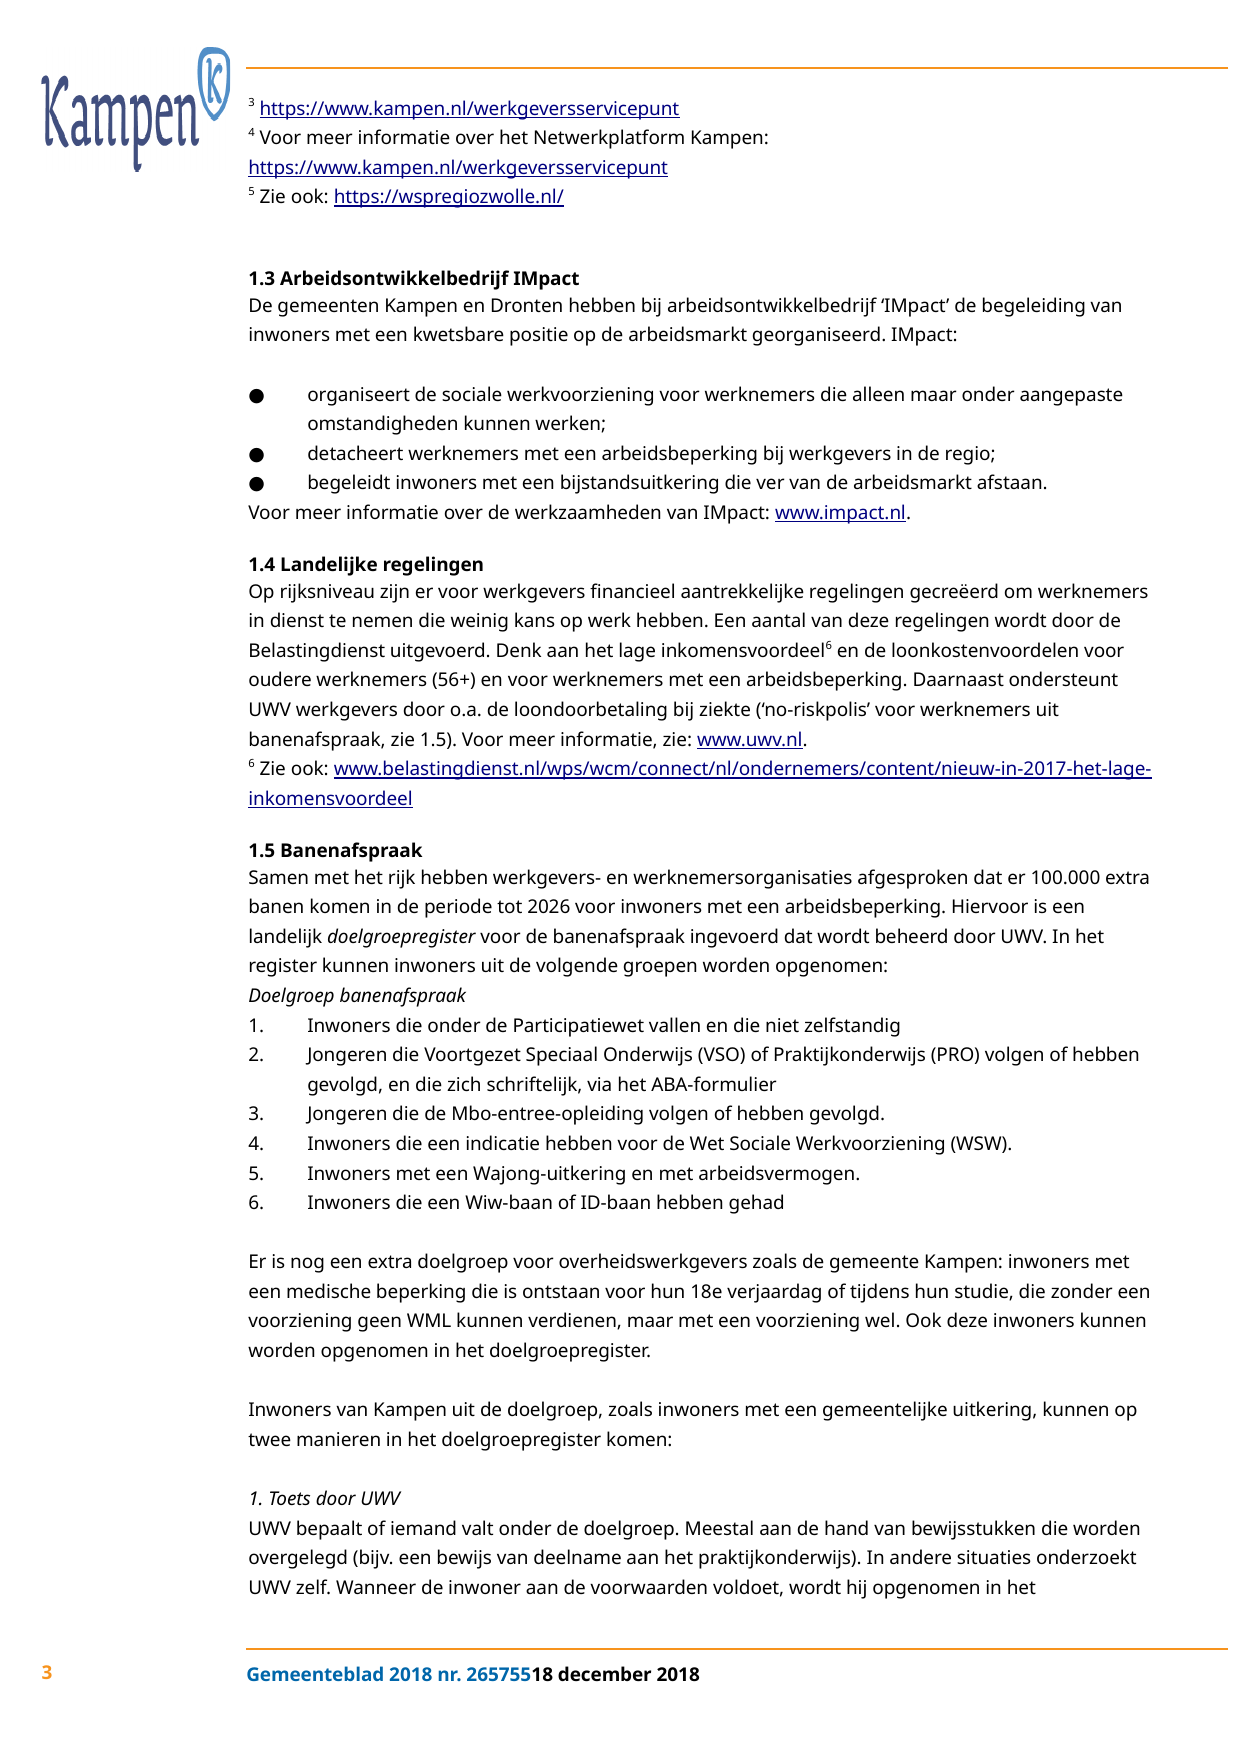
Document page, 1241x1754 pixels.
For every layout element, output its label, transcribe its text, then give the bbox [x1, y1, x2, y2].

text 1.4 Landelijke regelingen [248, 549, 1152, 578]
text Samen met het rijk hebben werkgevers- en werknemersorganisaties afgesproken dat er 100.000 extra banen komen in de periode tot 2026 voor inwoners met een arbeidsbeperking. Hiervoor is een landelijk doelgroepregister voor de banenafspraak ingevoerd dat wordt beheerd door UWV. In het register kunnen inwoners uit de volgende groepen worden opgenomen: [248, 864, 1152, 978]
text 1.3 Arbeidsontwikkelbedrijf IMpact [248, 263, 1152, 292]
text De gemeenten Kampen en Dronten hebben bij arbeidsontwikkelbedrijf ‘IMpact’ de begeleiding van inwoners met een kwetsbare positie op de arbeidsmarkt georganiseerd. IMpact: [248, 292, 1152, 347]
text Voor meer informatie over de werkzaamheden van IMpact: www.impact.nl. [248, 499, 1152, 525]
text 1.5 Banenafspraak [248, 835, 1152, 864]
list Inwoners die onder de Participatiewet vallen en die niet zelfstandig [248, 1012, 1152, 1037]
text 1. Toets door UWV [248, 1485, 1152, 1511]
list Inwoners die een Wiw-baan of ID-baan hebben gehad [248, 1189, 1152, 1215]
list Inwoners die een indicatie hebben voor de Wet Sociale Werkvoorziening (WSW). [248, 1130, 1152, 1156]
list Jongeren die de Mbo-entree-opleiding volgen of hebben gevolgd. [248, 1101, 1152, 1126]
text 3 https://www.kampen.nl/werkgeversservicepunt [248, 95, 1152, 121]
list begeleidt inwoners met een bijstandsuitkering die ver van de arbeidsmarkt afstaan. [248, 469, 1152, 495]
picture [41, 47, 231, 172]
text 4 Voor meer informatie over het Netwerkplatform Kampen: https://www.kampen.nl/werkgeversservicepunt [248, 124, 1152, 180]
text Inwoners van Kampen uit de doelgroep, zoals inwoners met een gemeentelijke uitkering, kunnen op twee manieren in het doelgroepregister komen: [248, 1396, 1152, 1452]
text UWV bepaalt of iemand valt onder de doelgroep. Meestal aan de hand van bewijsstukken die worden overgelegd (bijv. een bewijs van deelname aan het praktijkonderwijs). In andere situaties onderzoekt UWV zelf. Wanneer de inwoner aan de voorwaarden voldoet, wordt hij opgenomen in het [248, 1515, 1152, 1599]
text Doelgroep banenafspraak [248, 982, 1152, 1008]
text 5 Zie ook: https://wspregiozwolle.nl/ [248, 183, 1152, 209]
list detacheert werknemers met een arbeidsbeperking bij werkgevers in de regio; [248, 440, 1152, 466]
text 6 Zie ook: www.belastingdienst.nl/wps/wcm/connect/nl/ondernemers/content/nieuw-in-2017-het-lage-inkomensvoordeel [248, 755, 1152, 811]
text Er is nog een extra doelgroep voor overheidswerkgevers zoals de gemeente Kampen: inwoners met een medische beperking die is ontstaan voor hun 18e verjaardag of tijdens hun studie, die zonder een voorziening geen WML kunnen verdienen, maar met een voorziening wel. Ook deze inwoners kunnen worden opgenomen in het doelgroepregister. [248, 1248, 1152, 1363]
list organiseert de sociale werkvoorziening voor werknemers die alleen maar onder aangepaste omstandigheden kunnen werken; [248, 381, 1152, 436]
text Op rijksniveau zijn er voor werkgevers financieel aantrekkelijke regelingen gecreëerd om werknemers in dienst te nemen die weinig kans op werk hebben. Een aantal van deze regelingen wordt door de Belastingdienst uitgevoerd. Denk aan het lage inkomensvoordeel6 en de loonkostenvoordelen voor oudere werknemers (56+) en voor werknemers met een arbeidsbeperking. Daarnaast ondersteunt UWV werkgevers door o.a. de loondoorbetaling bij ziekte (‘no-riskpolis’ voor werknemers uit banenafspraak, zie 1.5). Voor meer informatie, zie: www.uwv.nl. [248, 578, 1152, 752]
list Inwoners met een Wajong-uitkering en met arbeidsvermogen. [248, 1160, 1152, 1185]
list Jongeren die Voortgezet Speciaal Onderwijs (VSO) of Praktijkonderwijs (PRO) volgen of hebben gevolgd, en die zich schriftelijk, via het ABA-formulier [248, 1041, 1152, 1097]
